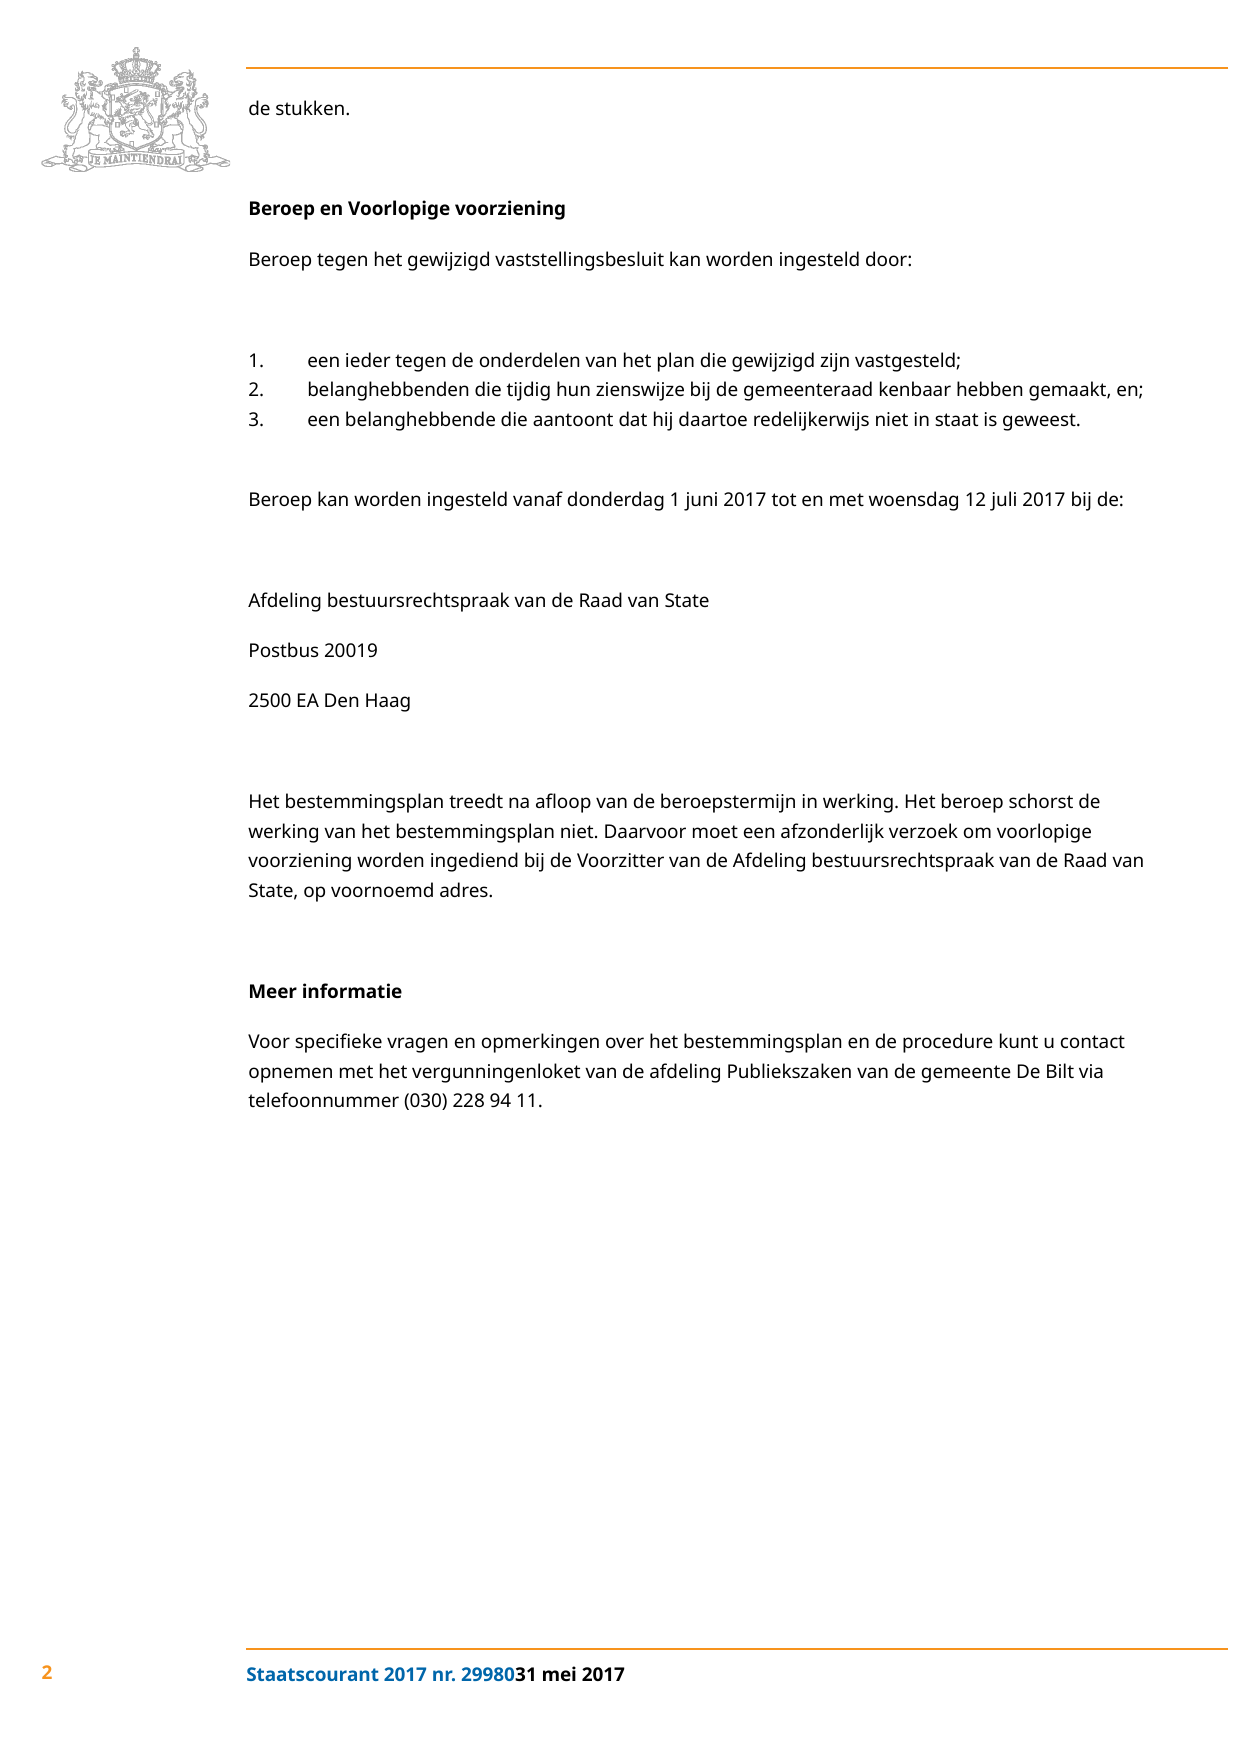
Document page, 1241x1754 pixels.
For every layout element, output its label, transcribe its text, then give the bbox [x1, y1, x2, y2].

text Beroep kan worden ingesteld vanaf donderdag 1 juni 2017 tot en met woensdag 12 juli 2017 bij de: [248, 486, 1152, 512]
list een ieder tegen de onderdelen van het plan die gewijzigd zijn vastgesteld; [248, 347, 1152, 373]
text Afdeling bestuursrechtspraak van de Raad van State [248, 587, 1152, 613]
list een belanghebbende die aantoont dat hij daartoe redelijkerwijs niet in staat is geweest. [248, 406, 1152, 432]
text 2500 EA Den Haag [248, 688, 1152, 713]
list belanghebbenden die tijdig hun zienswijze bij de gemeenteraad kenbaar hebben gemaakt, en; [248, 376, 1152, 402]
text de stukken. [248, 95, 1152, 121]
text Het bestemmingsplan treedt na afloop van de beroepstermijn in werking. Het beroep schorst de werking van het bestemmingsplan niet. Daarvoor moet een afzonderlijk verzoek om voorlopige voorziening worden ingediend bij de Voorzitter van de Afdeling bestuursrechtspraak van de Raad van State, op voornoemd adres. [248, 788, 1152, 903]
text Beroep tegen het gewijzigd vaststellingsbesluit kan worden ingesteld door: [248, 246, 1152, 272]
text Meer informatie [248, 978, 1152, 1004]
picture [41, 47, 231, 172]
text Beroep en Voorlopige voorziening [248, 196, 1152, 221]
text Voor specifieke vragen en opmerkingen over het bestemmingsplan en de procedure kunt u contact opnemen met het vergunningenloket van de afdeling Publiekszaken van de gemeente De Bilt via telefoonnummer (030) 228 94 11. [248, 1028, 1152, 1113]
text Postbus 20019 [248, 637, 1152, 663]
